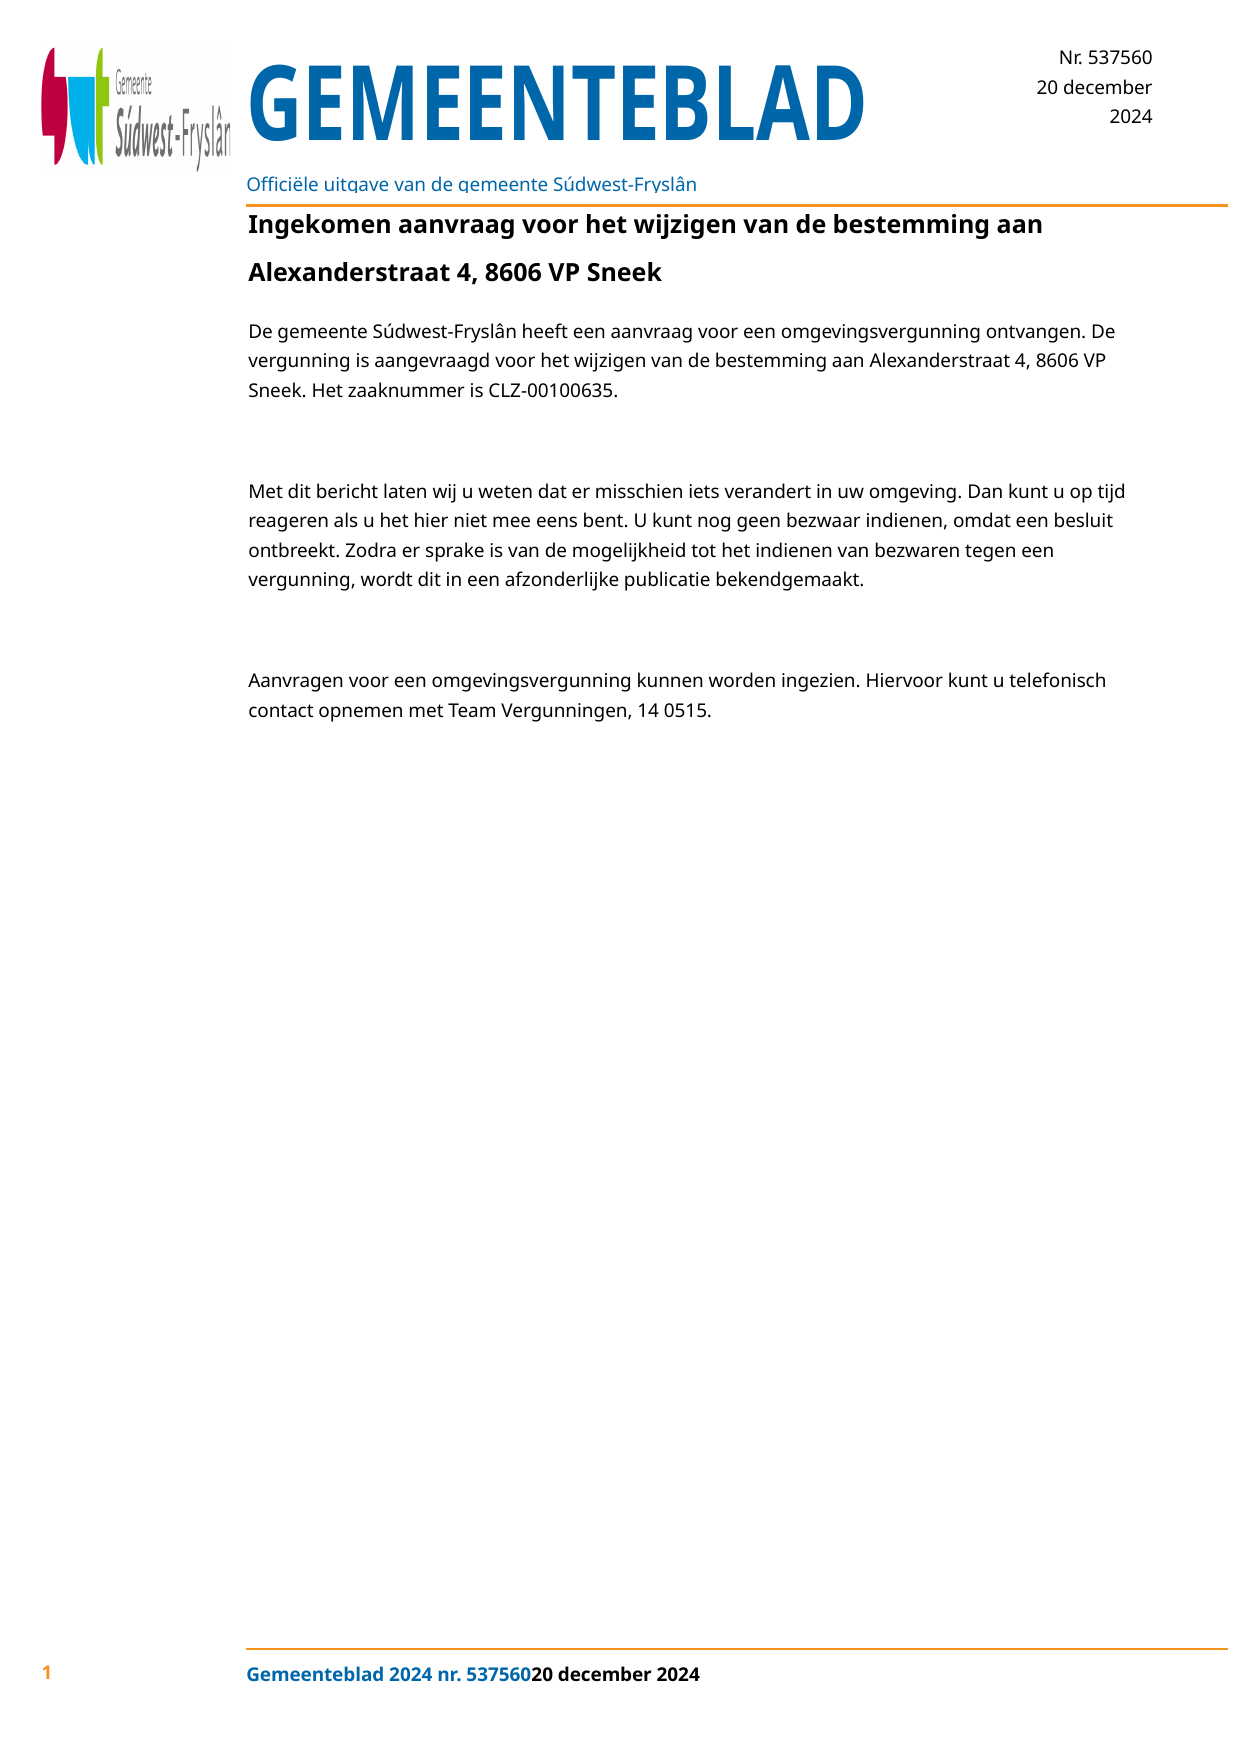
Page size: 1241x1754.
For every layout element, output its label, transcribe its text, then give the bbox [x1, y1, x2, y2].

text Ingekomen aanvraag voor het wijzigen van de bestemming aan Alexanderstraat 4, 8606 VP Sneek [248, 207, 1152, 288]
text De gemeente Súdwest-Fryslân heeft een aanvraag voor een omgevingsvergunning ontvangen. De vergunning is aangevraagd voor het wijzigen van de bestemming aan Alexanderstraat 4, 8606 VP Sneek. Het zaaknummer is CLZ-00100635. [248, 318, 1152, 403]
text Aanvragen voor een omgevingsvergunning kunnen worden ingezien. Hiervoor kunt u telefonisch contact opnemen met Team Vergunningen, 14 0515. [248, 667, 1152, 723]
text Met dit bericht laten wij u weten dat er misschien iets verandert in uw omgeving. Dan kunt u op tijd reageren als u het hier niet mee eens bent. U kunt nog geen bezwaar indienen, omdat een besluit ontbreekt. Zodra er sprake is van de mogelijkheid tot het indienen van bezwaren tegen een vergunning, wordt dit in een afzonderlijke publicatie bekendgemaakt. [248, 478, 1152, 592]
picture [41, 47, 231, 172]
